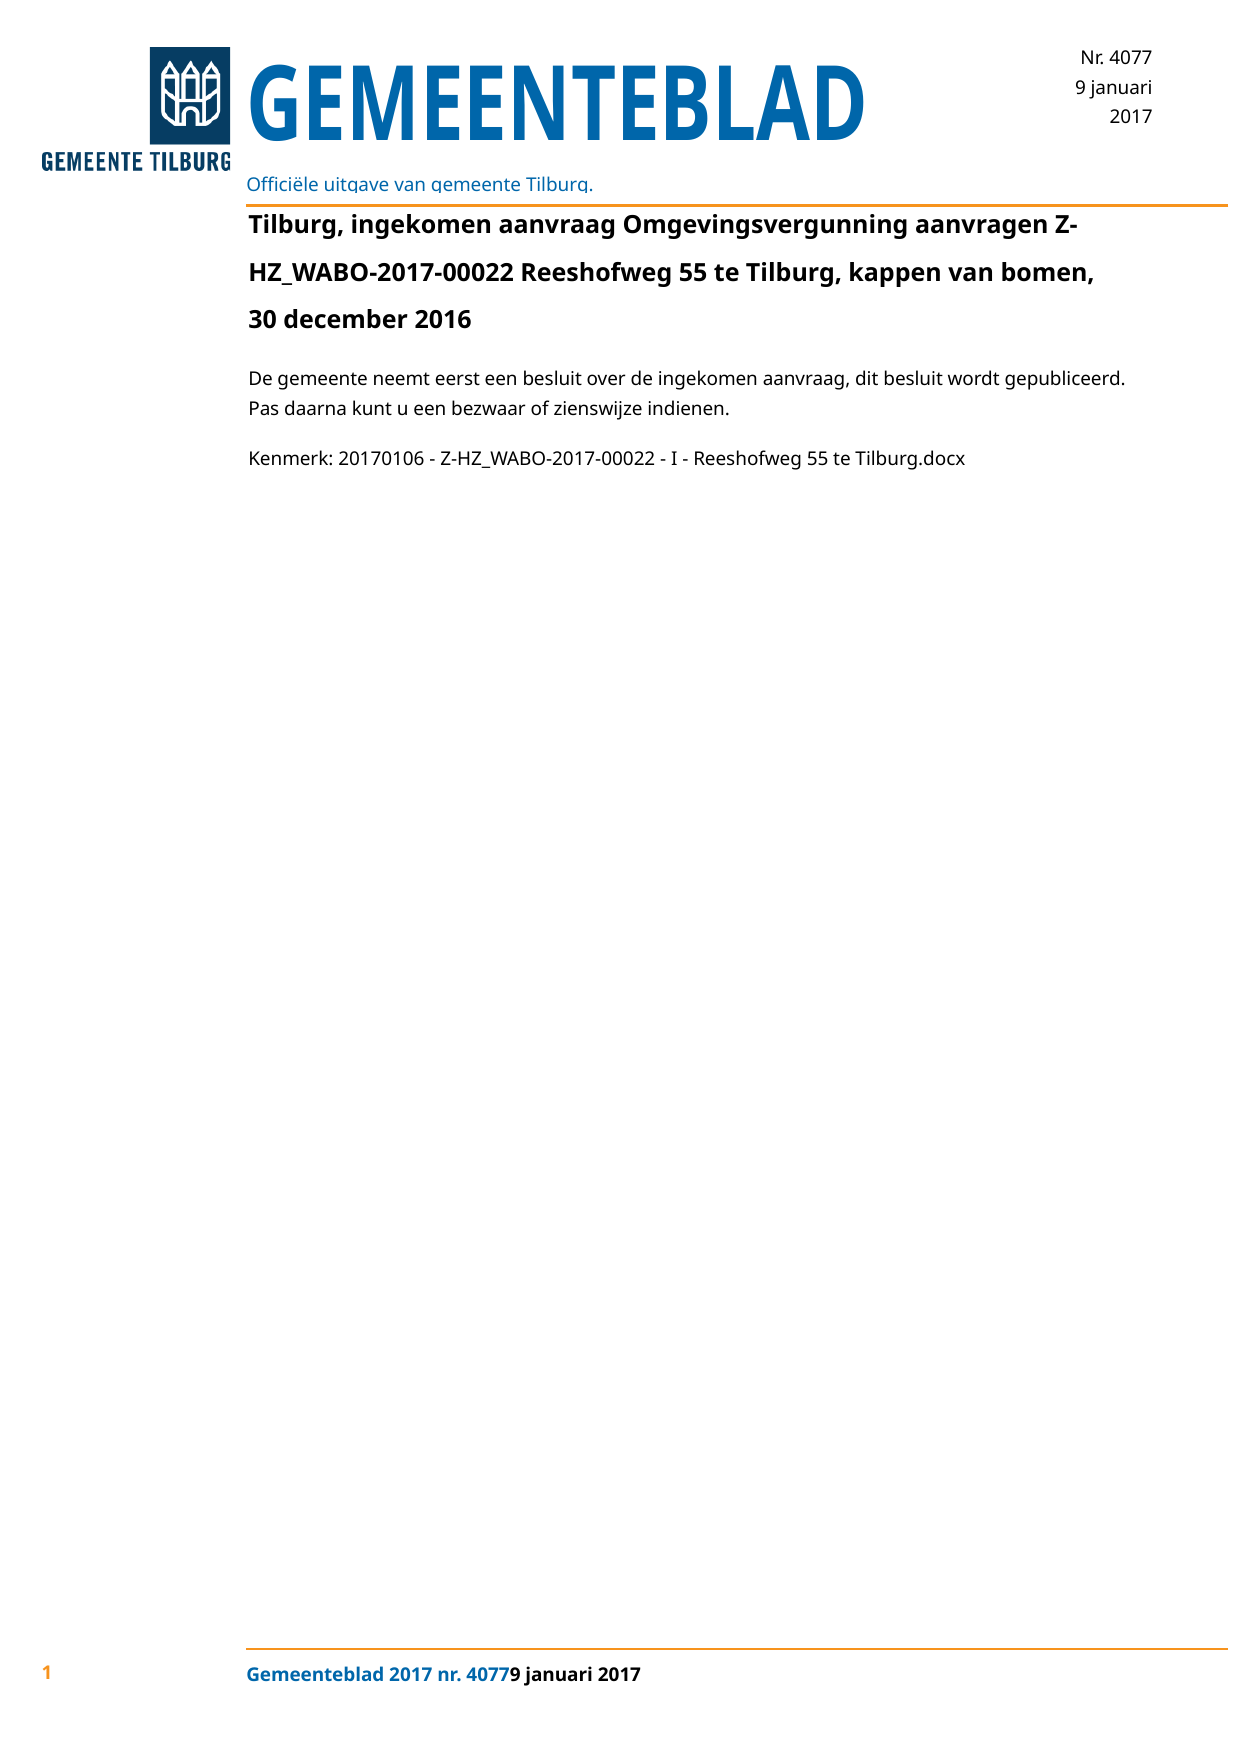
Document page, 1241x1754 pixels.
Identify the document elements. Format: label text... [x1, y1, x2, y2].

picture [41, 47, 231, 172]
text Kenmerk: 20170106 - Z-HZ_WABO-2017-00022 - I - Reeshofweg 55 te Tilburg.docx [248, 446, 1152, 471]
text Tilburg, ingekomen aanvraag Omgevingsvergunning aanvragen Z-HZ_WABO-2017-00022 Reeshofweg 55 te Tilburg, kappen van bomen, 30 december 2016 [248, 207, 1152, 336]
text De gemeente neemt eerst een besluit over de ingekomen aanvraag, dit besluit wordt gepubliceerd. Pas daarna kunt u een bezwaar of zienswijze indienen. [248, 366, 1152, 421]
